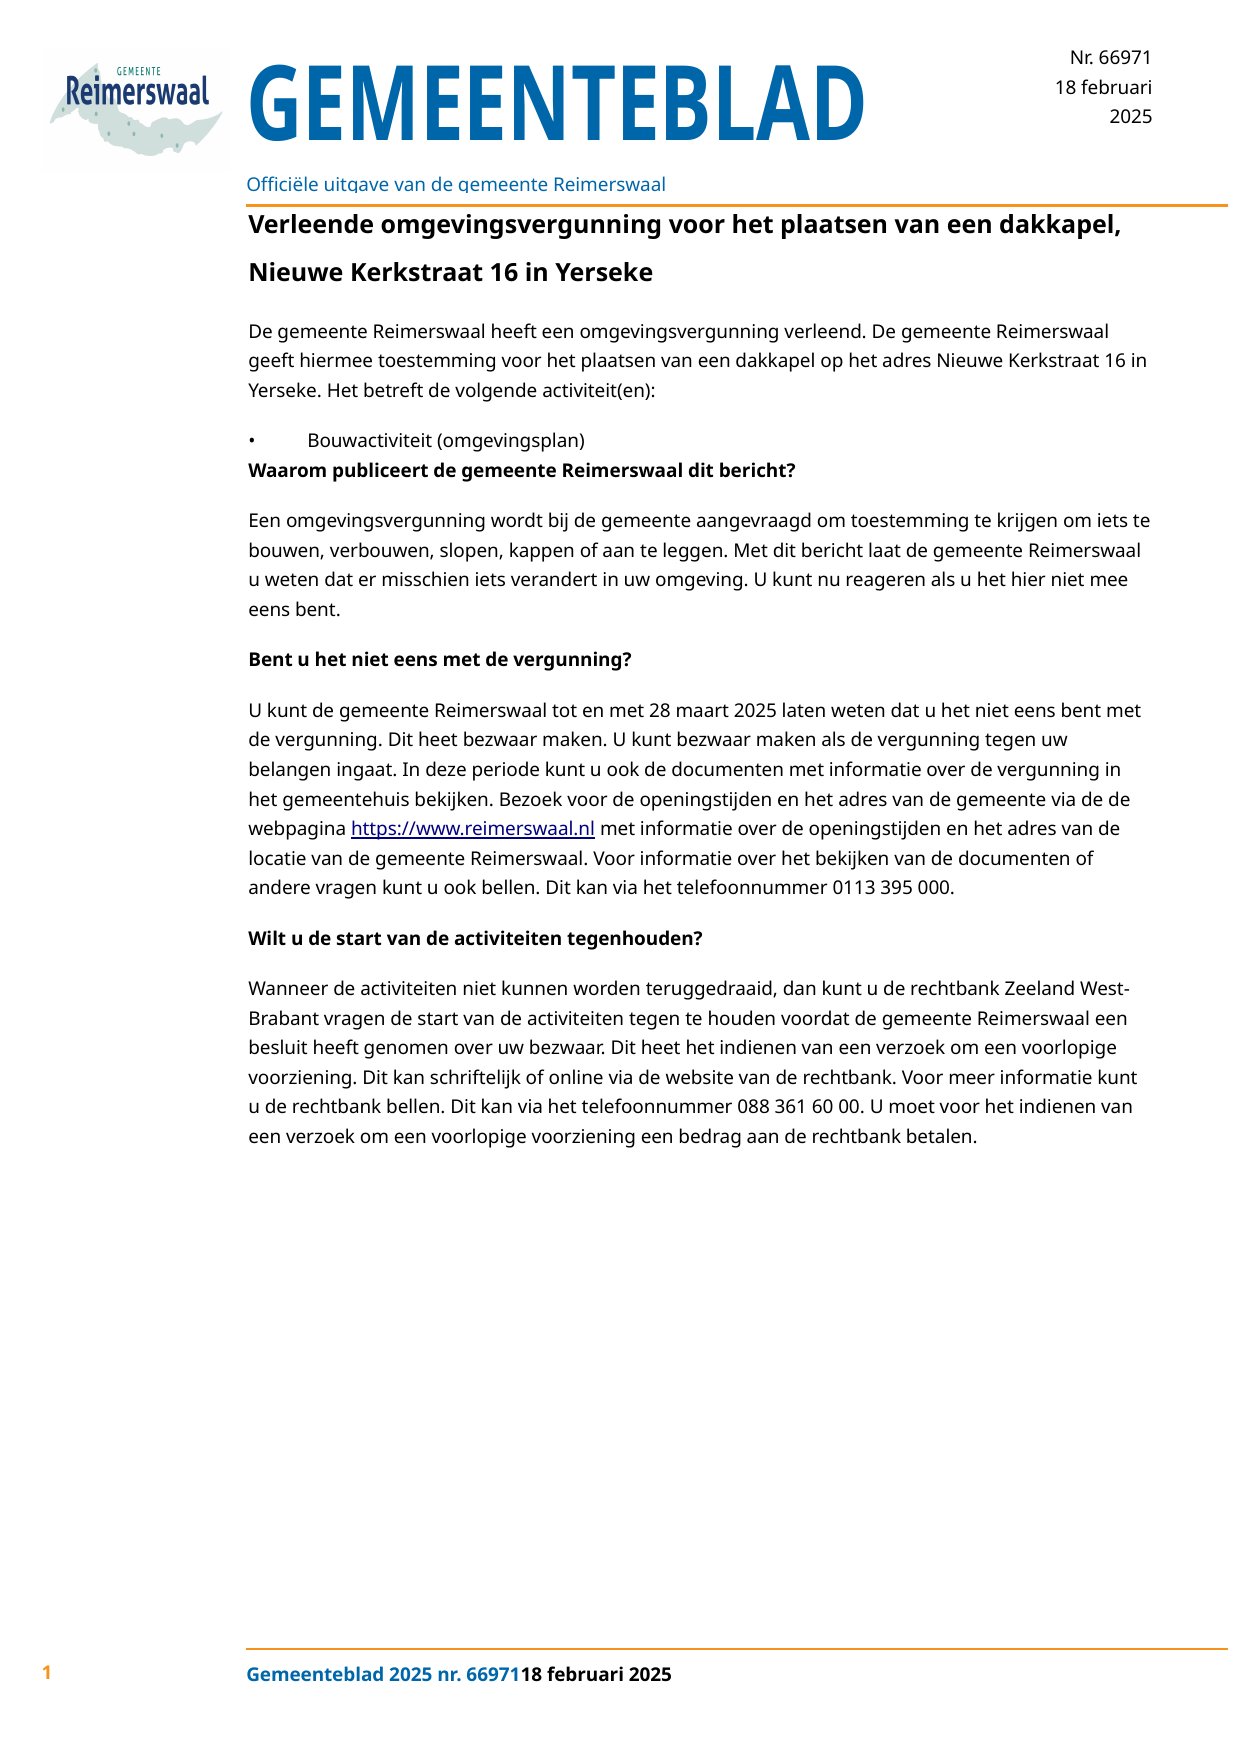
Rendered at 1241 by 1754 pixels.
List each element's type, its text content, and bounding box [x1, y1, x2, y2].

text De gemeente Reimerswaal heeft een omgevingsvergunning verleend. De gemeente Reimerswaal geeft hiermee toestemming voor het plaatsen van een dakkapel op het adres Nieuwe Kerkstraat 16 in Yerseke. Het betreft de volgende activiteit(en): [248, 318, 1152, 403]
text Verleende omgevingsvergunning voor het plaatsen van een dakkapel, Nieuwe Kerkstraat 16 in Yerseke [248, 207, 1152, 288]
picture [41, 47, 231, 172]
text U kunt de gemeente Reimerswaal tot en met 28 maart 2025 laten weten dat u het niet eens bent met de vergunning. Dit heet bezwaar maken. U kunt bezwaar maken als de vergunning tegen uw belangen ingaat. In deze periode kunt u ook de documenten met informatie over de vergunning in het gemeentehuis bekijken. Bezoek voor de openingstijden en het adres van de gemeente via de de webpagina https://www.reimerswaal.nl met informatie over de openingstijden en het adres van de locatie van de gemeente Reimerswaal. Voor informatie over het bekijken van de documenten of andere vragen kunt u ook bellen. Dit kan via het telefoonnummer 0113 395 000. [248, 697, 1152, 900]
text Waarom publiceert de gemeente Reimerswaal dit bericht? [248, 457, 1152, 483]
text Wanneer de activiteiten niet kunnen worden teruggedraaid, dan kunt u de rechtbank Zeeland West-Brabant vragen de start van de activiteiten tegen te houden voordat de gemeente Reimerswaal een besluit heeft genomen over uw bezwaar. Dit heet het indienen van een verzoek om een voorlopige voorziening. Dit kan schriftelijk of online via de website van de rechtbank. Voor meer informatie kunt u de rechtbank bellen. Dit kan via het telefoonnummer 088 361 60 00. U moet voor het indienen van een verzoek om een voorlopige voorziening een bedrag aan de rechtbank betalen. [248, 975, 1152, 1149]
text Een omgevingsvergunning wordt bij de gemeente aangevraagd om toestemming te krijgen om iets te bouwen, verbouwen, slopen, kappen of aan te leggen. Met dit bericht laat de gemeente Reimerswaal u weten dat er misschien iets verandert in uw omgeving. U kunt nu reageren als u het hier niet mee eens bent. [248, 507, 1152, 622]
list Bouwactiviteit (omgevingsplan) [248, 427, 1152, 453]
text Wilt u de start van de activiteiten tegenhouden? [248, 925, 1152, 951]
text Bent u het niet eens met de vergunning? [248, 647, 1152, 672]
